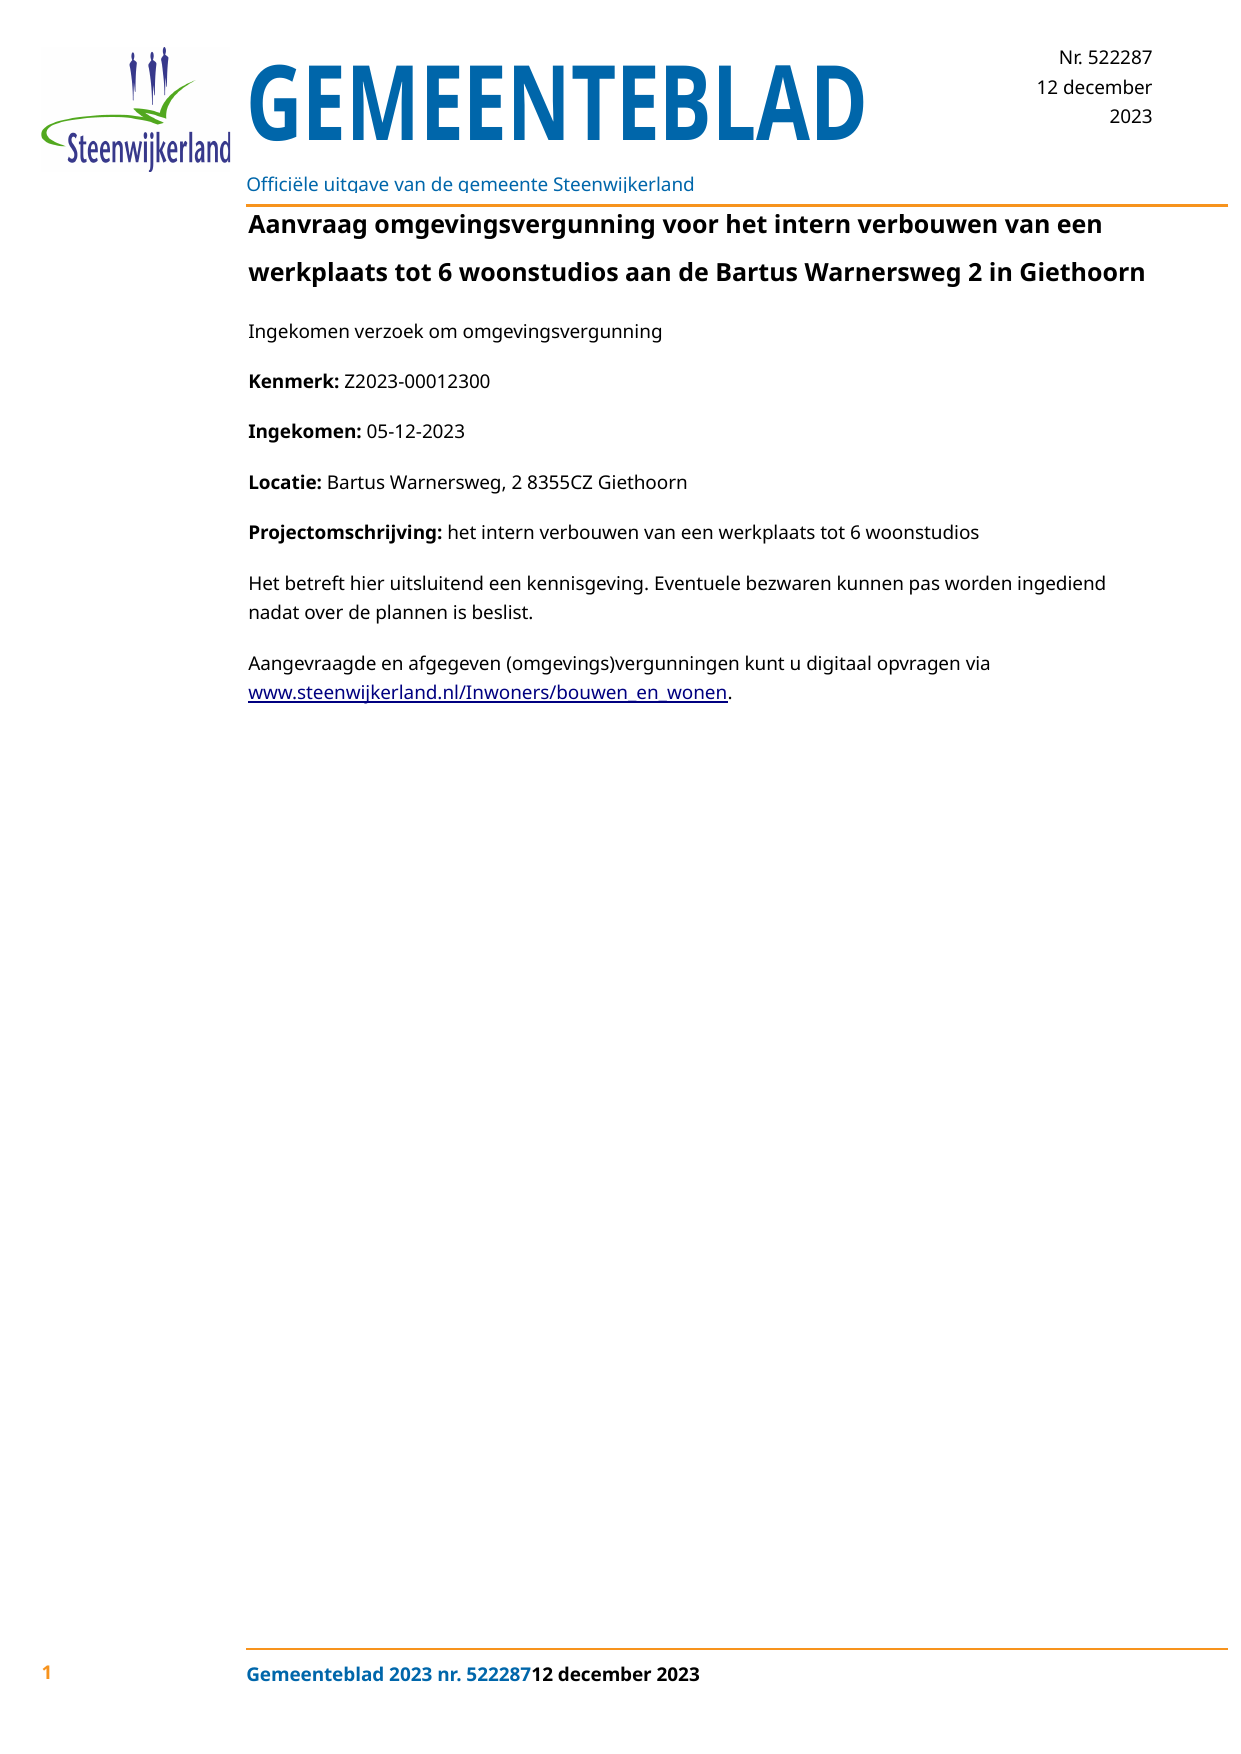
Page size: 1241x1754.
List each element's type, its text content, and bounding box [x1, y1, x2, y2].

text Het betreft hier uitsluitend een kennisgeving. Eventuele bezwaren kunnen pas worden ingediend nadat over de plannen is beslist. [248, 570, 1152, 625]
text Locatie: Bartus Warnersweg, 2 8355CZ Giethoorn [248, 469, 1152, 495]
text Kenmerk: Z2023-00012300 [248, 368, 1152, 394]
picture [41, 47, 231, 172]
text Ingekomen: 05-12-2023 [248, 419, 1152, 444]
text Projectomschrijving: het intern verbouwen van een werkplaats tot 6 woonstudios [248, 519, 1152, 545]
text Aanvraag omgevingsvergunning voor het intern verbouwen van een werkplaats tot 6 woonstudios aan de Bartus Warnersweg 2 in Giethoorn [248, 207, 1152, 288]
text Aangevraagde en afgegeven (omgevings)vergunningen kunt u digitaal opvragen via www.steenwijkerland.nl/Inwoners/bouwen_en_wonen. [248, 650, 1152, 705]
text Ingekomen verzoek om omgevingsvergunning [248, 318, 1152, 344]
